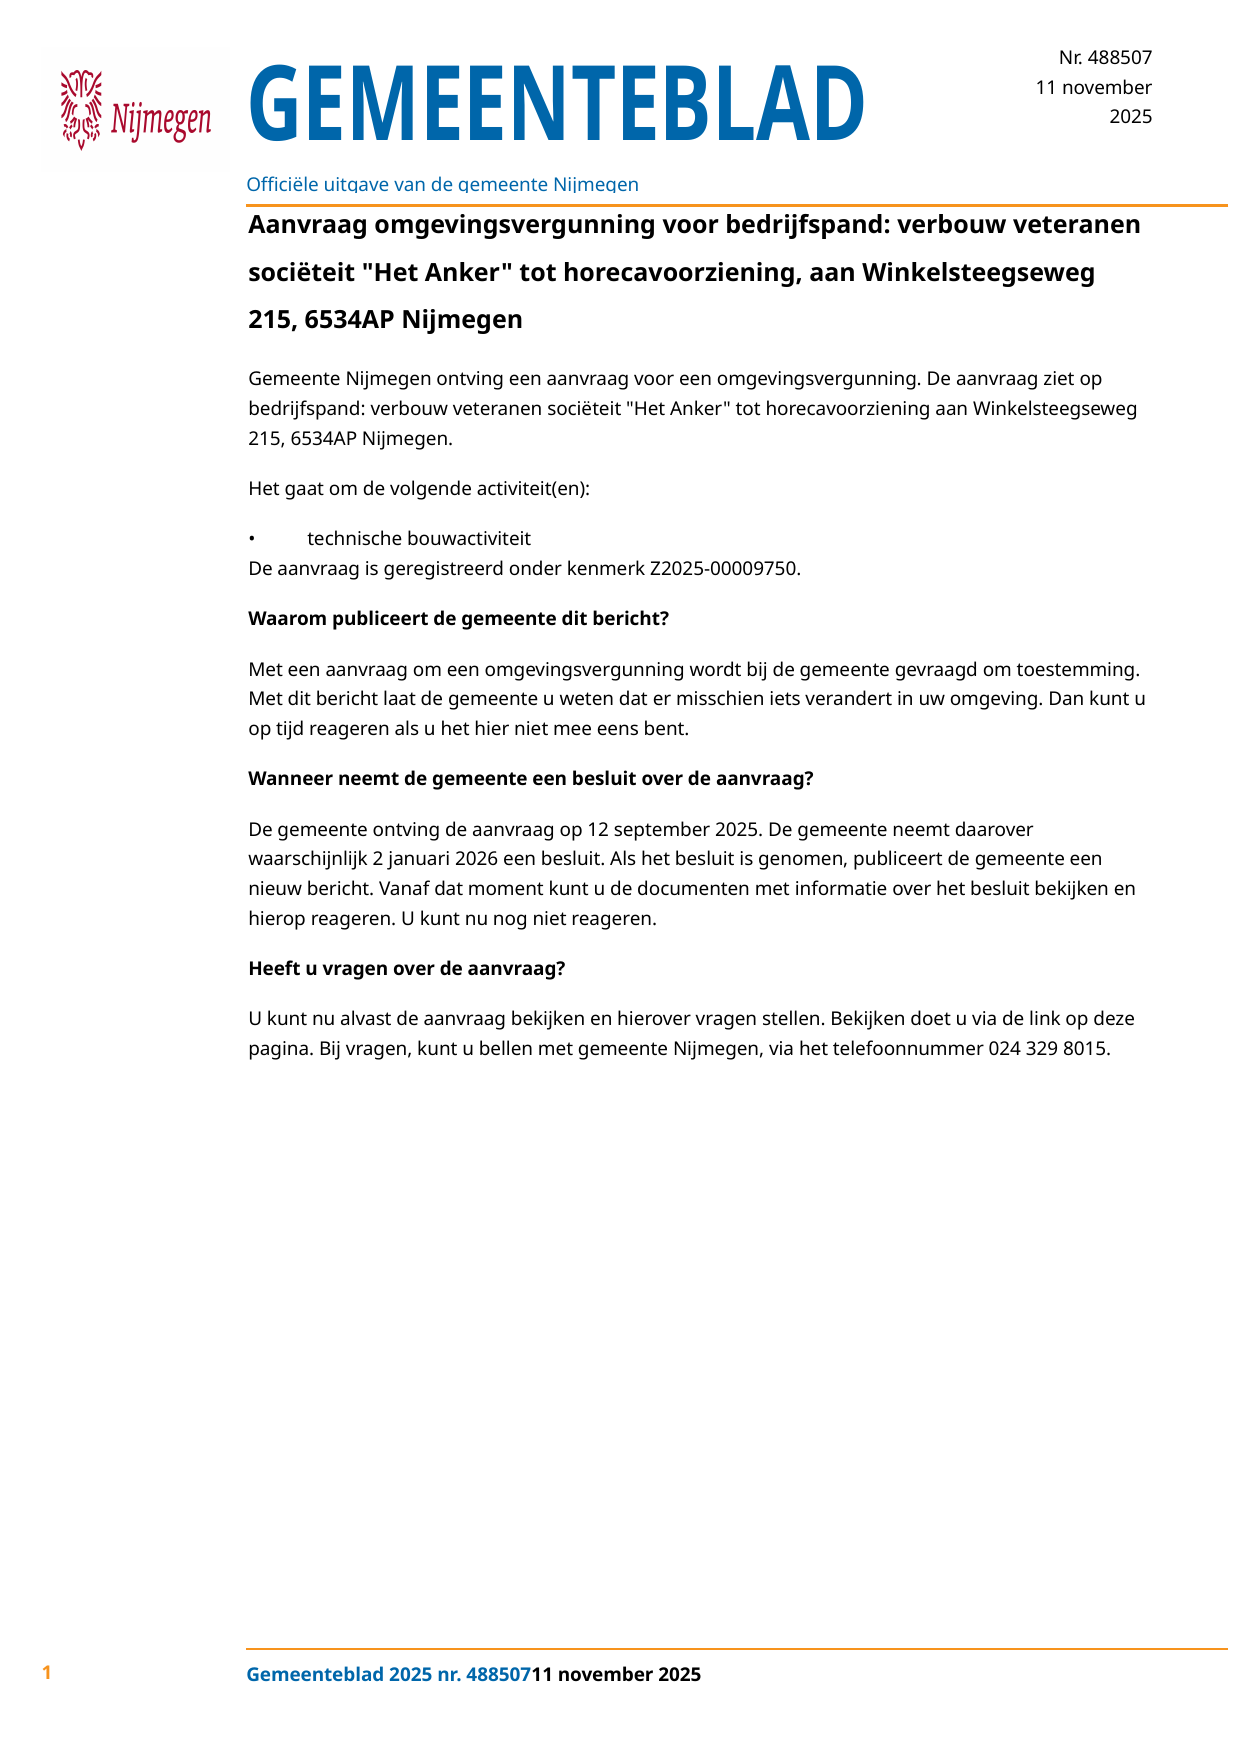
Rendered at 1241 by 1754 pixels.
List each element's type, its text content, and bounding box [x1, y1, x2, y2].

text Waarom publiceert de gemeente dit bericht? [248, 606, 1152, 631]
text Het gaat om de volgende activiteit(en): [248, 475, 1152, 501]
picture [41, 47, 231, 172]
text Gemeente Nijmegen ontving een aanvraag voor een omgevingsvergunning. De aanvraag ziet op bedrijfspand: verbouw veteranen sociëteit "Het Anker" tot horecavoorziening aan Winkelsteegseweg 215, 6534AP Nijmegen. [248, 366, 1152, 450]
text Met een aanvraag om een omgevingsvergunning wordt bij de gemeente gevraagd om toestemming. Met dit bericht laat de gemeente u weten dat er misschien iets verandert in uw omgeving. Dan kunt u op tijd reageren als u het hier niet mee eens bent. [248, 656, 1152, 741]
text De aanvraag is geregistreerd onder kenmerk Z2025-00009750. [248, 555, 1152, 581]
text Heeft u vragen over de aanvraag? [248, 955, 1152, 981]
list technische bouwactiviteit [248, 526, 1152, 551]
text U kunt nu alvast de aanvraag bekijken en hierover vragen stellen. Bekijken doet u via de link op deze pagina. Bij vragen, kunt u bellen met gemeente Nijmegen, via het telefoonnummer 024 329 8015. [248, 1006, 1152, 1061]
text Wanneer neemt de gemeente een besluit over de aanvraag? [248, 766, 1152, 791]
text De gemeente ontving de aanvraag op 12 september 2025. De gemeente neemt daarover waarschijnlijk 2 januari 2026 een besluit. Als het besluit is genomen, publiceert de gemeente een nieuw bericht. Vanaf dat moment kunt u de documenten met informatie over het besluit bekijken en hierop reageren. U kunt nu nog niet reageren. [248, 816, 1152, 930]
text Aanvraag omgevingsvergunning voor bedrijfspand: verbouw veteranen sociëteit "Het Anker" tot horecavoorziening, aan Winkelsteegseweg 215, 6534AP Nijmegen [248, 207, 1152, 336]
